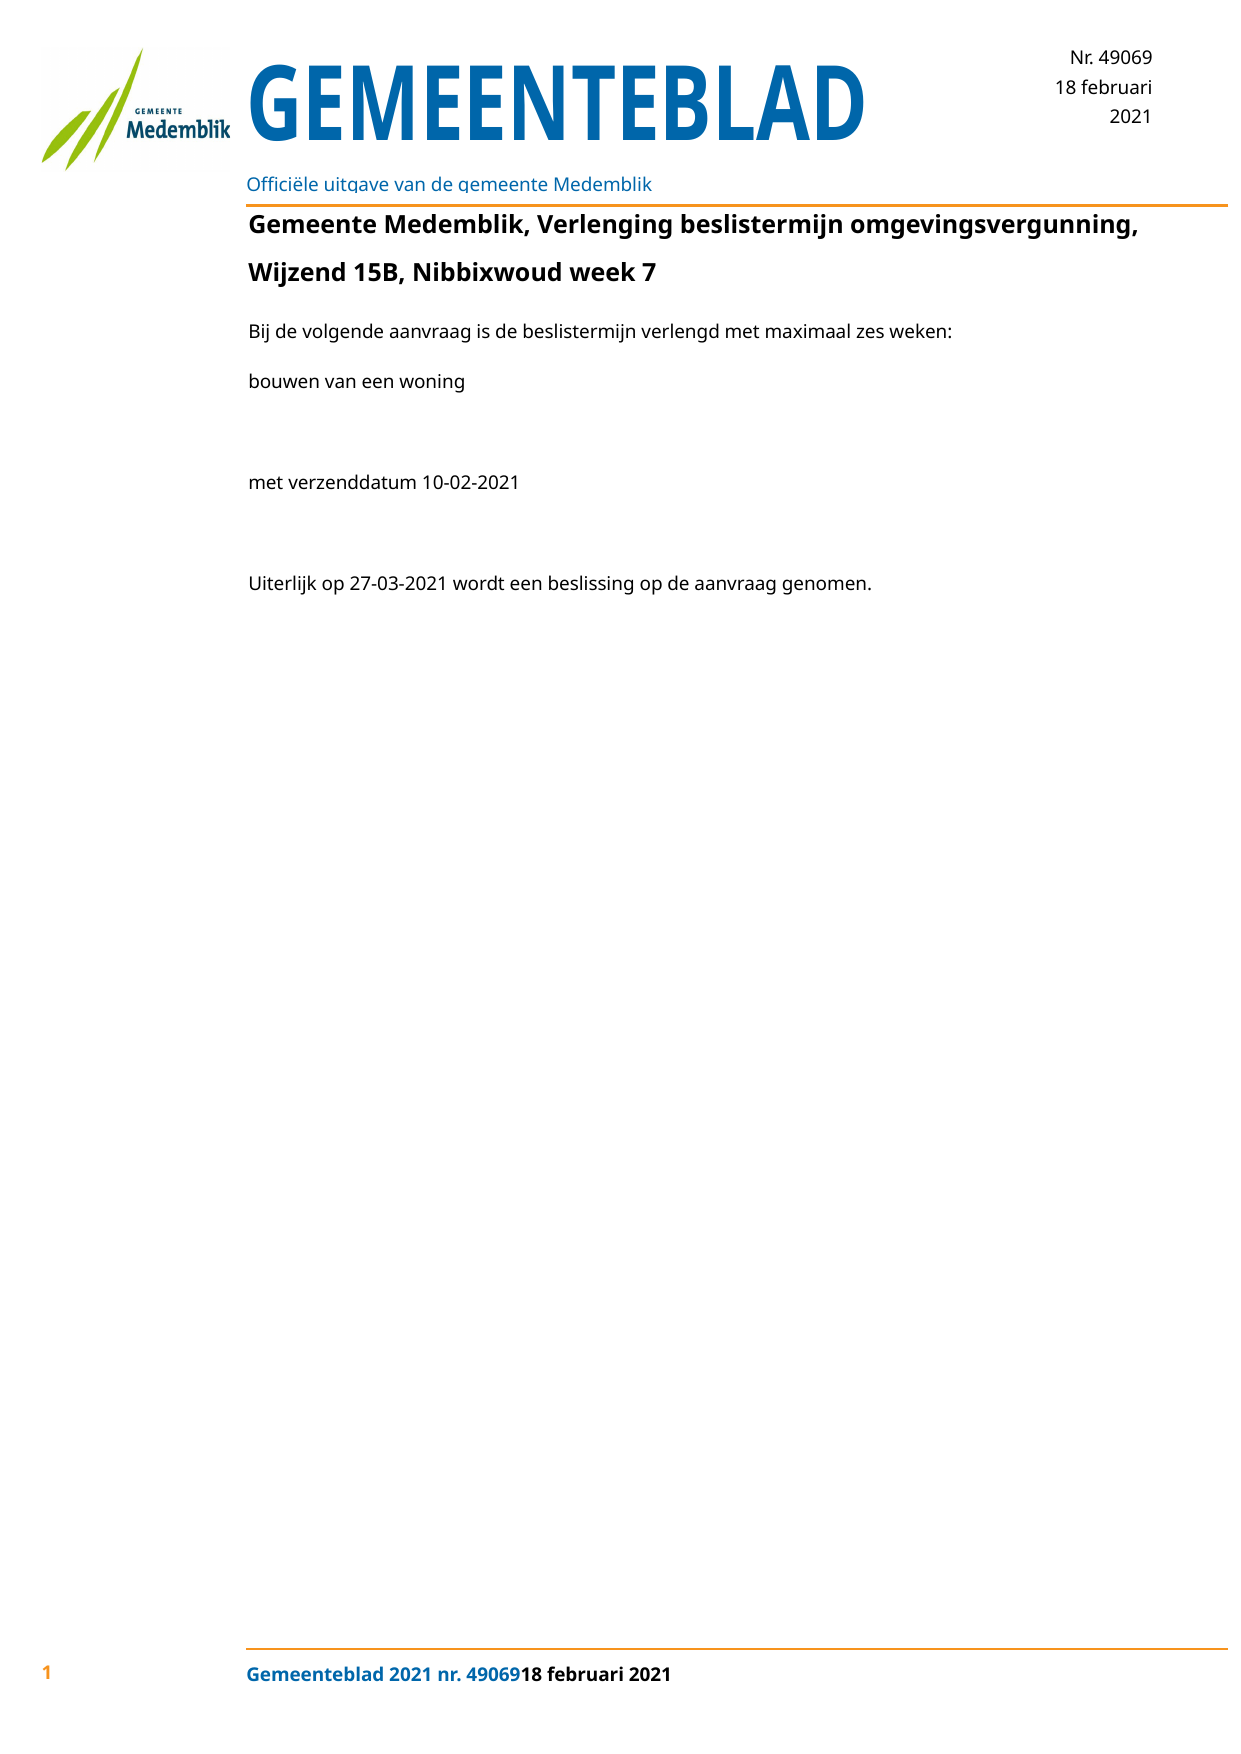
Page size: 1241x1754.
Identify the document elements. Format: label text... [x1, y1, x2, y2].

text Uiterlijk op 27-03-2021 wordt een beslissing op de aanvraag genomen. [248, 570, 1152, 596]
text bouwen van een woning [248, 368, 1152, 394]
picture [41, 47, 231, 172]
text met verzenddatum 10-02-2021 [248, 469, 1152, 495]
text Bij de volgende aanvraag is de beslistermijn verlengd met maximaal zes weken: [248, 318, 1152, 344]
text Gemeente Medemblik, Verlenging beslistermijn omgevingsvergunning, Wijzend 15B, Nibbixwoud week 7 [248, 207, 1152, 288]
